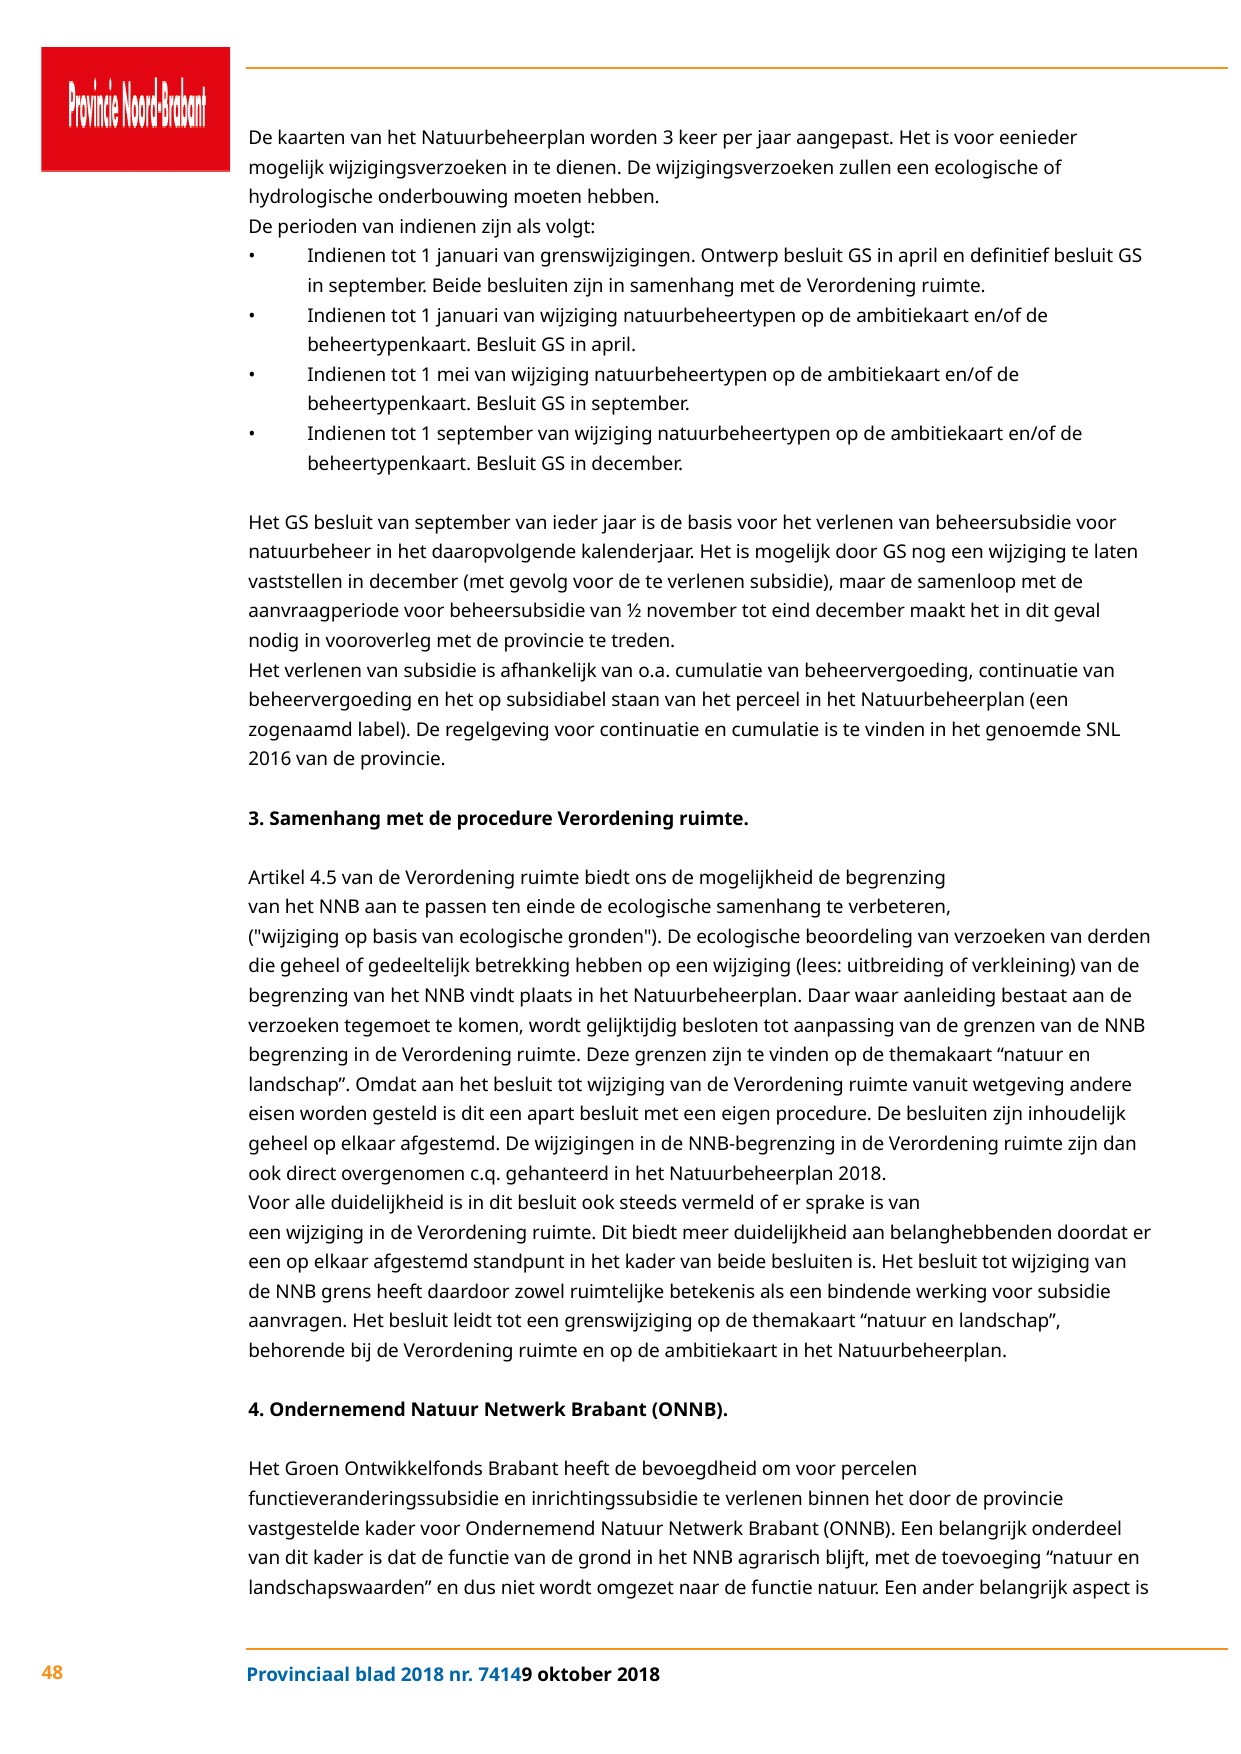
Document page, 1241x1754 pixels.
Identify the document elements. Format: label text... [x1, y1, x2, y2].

text 4. Ondernemend Natuur Netwerk Brabant (ONNB). [248, 1396, 1152, 1422]
text Het Groen Ontwikkelfonds Brabant heeft de bevoegdheid om voor percelen functieveranderingssubsidie en inrichtingssubsidie te verlenen binnen het door de provincie vastgestelde kader voor Ondernemend Natuur Netwerk Brabant (ONNB). Een belangrijk onderdeel van dit kader is dat de functie van de grond in het NNB agrarisch blijft, met de toevoeging “natuur en landschapswaarden” en dus niet wordt omgezet naar de functie natuur. Een ander belangrijk aspect is [248, 1456, 1152, 1600]
text De kaarten van het Natuurbeheerplan worden 3 keer per jaar aangepast. Het is voor eenieder mogelijk wijzigingsverzoeken in te dienen. De wijzigingsverzoeken zullen een ecologische of hydrologische onderbouwing moeten hebben. [248, 124, 1152, 209]
text 3. Samenhang met de procedure Verordening ruimte. [248, 805, 1152, 831]
text een wijziging in de Verordening ruimte. Dit biedt meer duidelijkheid aan belanghebbenden doordat er een op elkaar afgestemd standpunt in het kader van beide besluiten is. Het besluit tot wijziging van de NNB grens heeft daardoor zowel ruimtelijke betekenis als een bindende werking voor subsidie aanvragen. Het besluit leidt tot een grenswijziging op de themakaart “natuur en landschap”, behorende bij de Verordening ruimte en op de ambitiekaart in het Natuurbeheerplan. [248, 1219, 1152, 1363]
text ("wijziging op basis van ecologische gronden"). De ecologische beoordeling van verzoeken van derden die geheel of gedeeltelijk betrekking hebben op een wijziging (lees: uitbreiding of verkleining) van de begrenzing van het NNB vindt plaats in het Natuurbeheerplan. Daar waar aanleiding bestaat aan de verzoeken tegemoet te komen, wordt gelijktijdig besloten tot aanpassing van de grenzen van de NNB begrenzing in de Verordening ruimte. Deze grenzen zijn te vinden op de themakaart “natuur en landschap”. Omdat aan het besluit tot wijziging van de Verordening ruimte vanuit wetgeving andere eisen worden gesteld is dit een apart besluit met een eigen procedure. De besluiten zijn inhoudelijk geheel op elkaar afgestemd. De wijzigingen in de NNB-begrenzing in de Verordening ruimte zijn dan ook direct overgenomen c.q. gehanteerd in het Natuurbeheerplan 2018. [248, 923, 1152, 1186]
text van het NNB aan te passen ten einde de ecologische samenhang te verbeteren, [248, 893, 1152, 919]
picture [41, 47, 231, 172]
list Indienen tot 1 mei van wijziging natuurbeheertypen op de ambitiekaart en/of de beheertypenkaart. Besluit GS in september. [248, 361, 1152, 416]
text Het GS besluit van september van ieder jaar is de basis voor het verlenen van beheersubsidie voor natuurbeheer in het daaropvolgende kalenderjaar. Het is mogelijk door GS nog een wijziging te laten vaststellen in december (met gevolg voor de te verlenen subsidie), maar de samenloop met de aanvraagperiode voor beheersubsidie van ½ november tot eind december maakt het in dit geval nodig in vooroverleg met de provincie te treden. [248, 509, 1152, 653]
list Indienen tot 1 januari van grenswijzigingen. Ontwerp besluit GS in april en definitief besluit GS in september. Beide besluiten zijn in samenhang met de Verordening ruimte. [248, 243, 1152, 298]
list Indienen tot 1 september van wijziging natuurbeheertypen op de ambitiekaart en/of de beheertypenkaart. Besluit GS in december. [248, 420, 1152, 476]
list Indienen tot 1 januari van wijziging natuurbeheertypen op de ambitiekaart en/of de beheertypenkaart. Besluit GS in april. [248, 302, 1152, 357]
text De perioden van indienen zijn als volgt: [248, 213, 1152, 239]
text Voor alle duidelijkheid is in dit besluit ook steeds vermeld of er sprake is van [248, 1189, 1152, 1215]
text Het verlenen van subsidie is afhankelijk van o.a. cumulatie van beheervergoeding, continuatie van beheervergoeding en het op subsidiabel staan van het perceel in het Natuurbeheerplan (een zogenaamd label). De regelgeving voor continuatie en cumulatie is te vinden in het genoemde SNL 2016 van de provincie. [248, 657, 1152, 771]
text Artikel 4.5 van de Verordening ruimte biedt ons de mogelijkheid de begrenzing [248, 864, 1152, 890]
